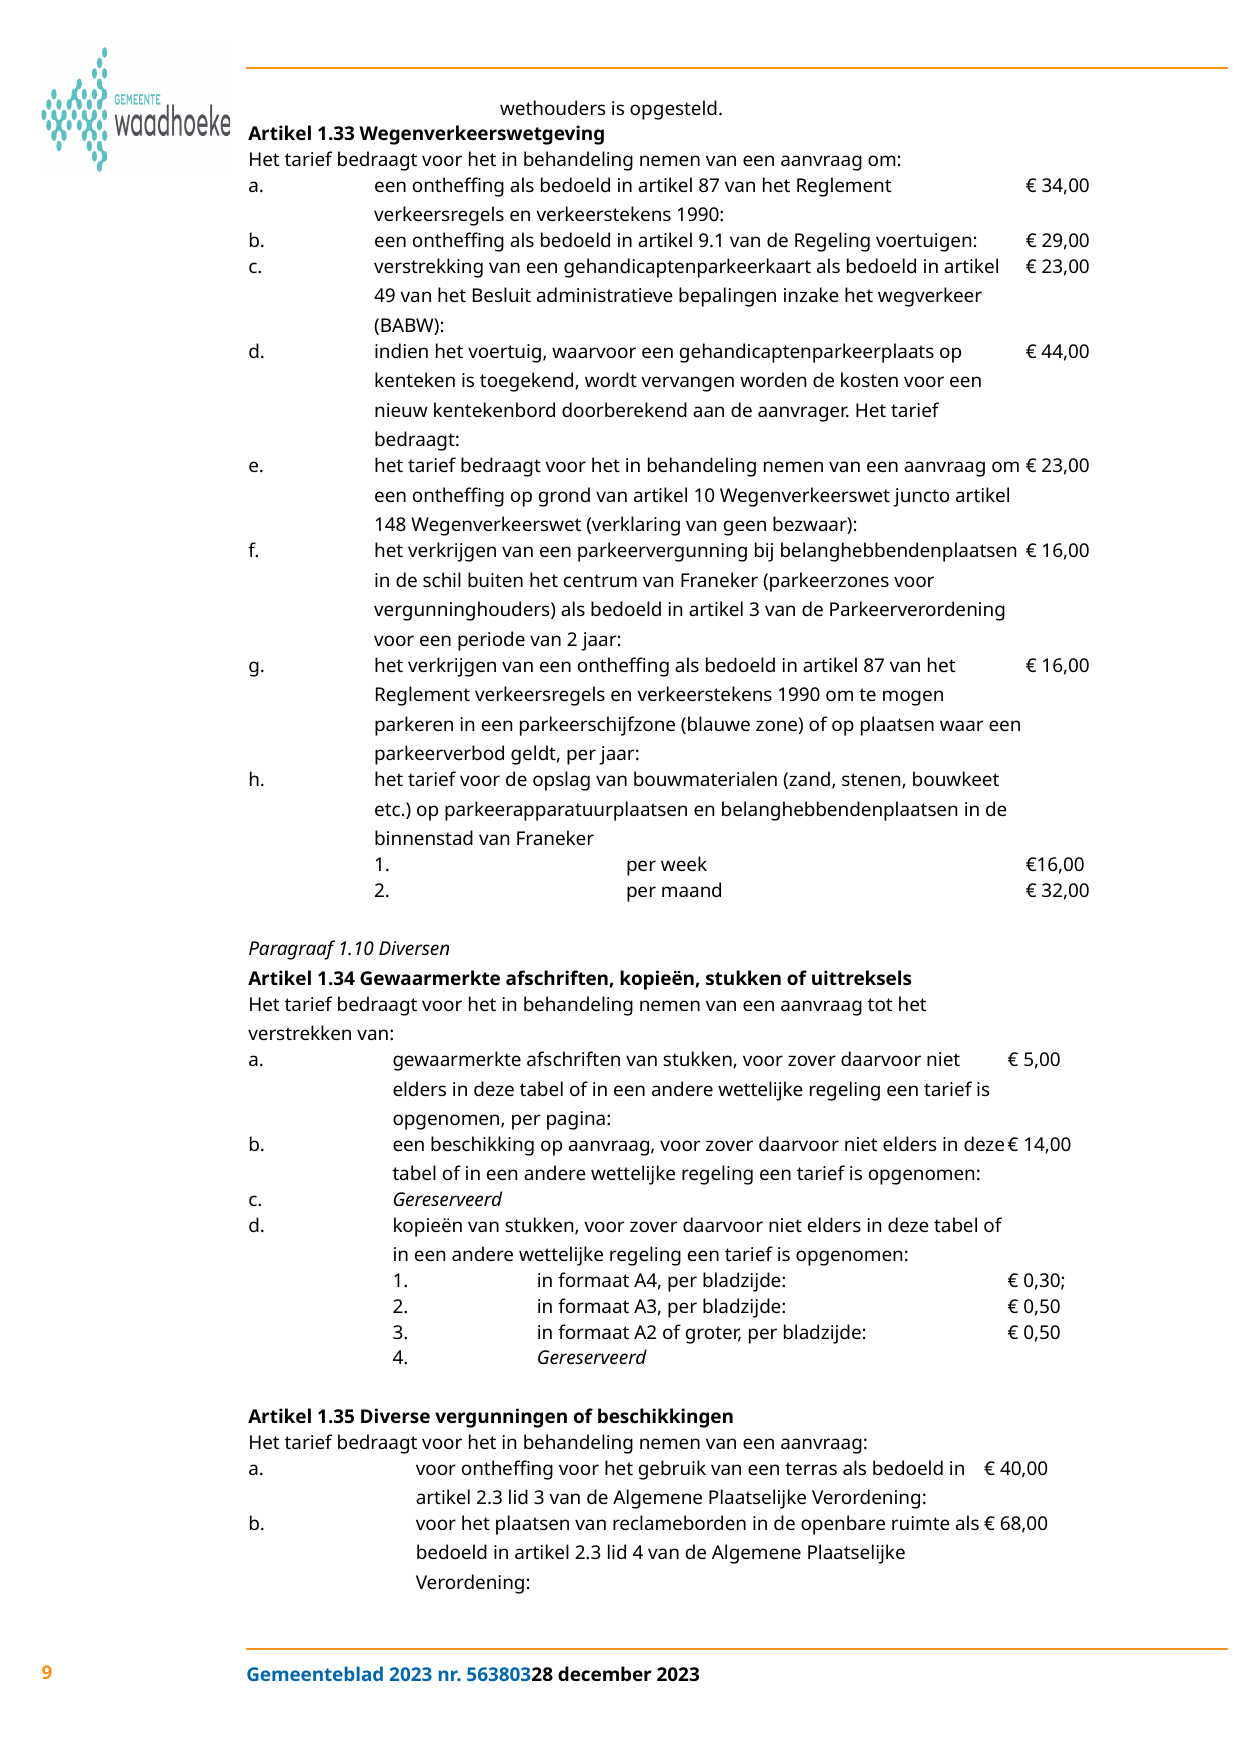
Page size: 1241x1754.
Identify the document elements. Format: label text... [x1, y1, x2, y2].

table_cell Het tarief bedraagt voor het in behandeling nemen van een aanvraag om: [248, 146, 1026, 172]
table_header [984, 1403, 1152, 1429]
table_cell € 40,00 [984, 1455, 1152, 1510]
table_cell € 5,00 [1007, 1046, 1152, 1131]
table_cell per week [626, 851, 1026, 877]
table_cell 3. [392, 1319, 537, 1344]
table_cell a. [248, 172, 374, 227]
table_header [1007, 965, 1152, 991]
table_cell [1026, 766, 1152, 851]
table_cell [1007, 1212, 1152, 1267]
table_cell € 23,00 [1026, 453, 1152, 537]
table_cell verstrekking van een gehandicaptenparkeerkaart als bedoeld in artikel 49 van het Besluit administratieve bepalingen inzake het wegverkeer (BABW): [374, 253, 1026, 338]
table_cell het verkrijgen van een ontheffing als bedoeld in artikel 87 van het Reglement verkeersregels en verkeerstekens 1990 om te mogen parkeren in een parkeerschijfzone (blauwe zone) of op plaatsen waar een parkeerverbod geldt, per jaar: [374, 652, 1026, 766]
table_cell indien het voertuig, waarvoor een gehandicaptenparkeerplaats op kenteken is toegekend, wordt vervangen worden de kosten voor een nieuw kentekenbord doorberekend aan de aanvrager. Het tarief bedraagt: [374, 338, 1026, 452]
table_cell [1026, 95, 1152, 121]
table_cell in formaat A3, per bladzijde: [537, 1293, 1007, 1319]
table_cell a. [248, 1046, 392, 1131]
table_cell 2. [374, 877, 626, 903]
table_cell [1026, 121, 1152, 146]
table_cell het tarief bedraagt voor het in behandeling nemen van een aanvraag om een ontheffing op grond van artikel 10 Wegenverkeerswet juncto artikel 148 Wegenverkeerswet (verklaring van geen bezwaar): [374, 453, 1026, 537]
table_cell [374, 95, 500, 121]
table_cell c. [248, 253, 374, 338]
table_cell kopieën van stukken, voor zover daarvoor niet elders in deze tabel of in een andere wettelijke regeling een tarief is opgenomen: [392, 1212, 1007, 1267]
table_cell [248, 1268, 392, 1293]
table_cell € 32,00 [1026, 877, 1152, 903]
table_cell [248, 877, 374, 903]
table_cell het tarief voor de opslag van bouwmaterialen (zand, stenen, bouwkeet etc.) op parkeerapparatuurplaatsen en belanghebbendenplaatsen in de binnenstad van Franeker [374, 766, 1026, 851]
table_cell h. [248, 766, 374, 851]
table_cell Artikel 1.33 Wegenverkeerswetgeving [248, 121, 1026, 146]
table_cell 1. [374, 851, 626, 877]
table_cell € 34,00 [1026, 172, 1152, 227]
table_header Artikel 1.34 Gewaarmerkte afschriften, kopieën, stukken of uittreksels [248, 965, 1007, 991]
table_cell d. [248, 338, 374, 452]
table_cell [1026, 146, 1152, 172]
table_cell [248, 95, 374, 121]
table_cell € 0,50 [1007, 1293, 1152, 1319]
table_cell het verkrijgen van een parkeervergunning bij belanghebbendenplaatsen in de schil buiten het centrum van Franeker (parkeerzones voor vergunninghouders) als bedoeld in artikel 3 van de Parkeerverordening voor een periode van 2 jaar: [374, 537, 1026, 652]
table_cell [248, 1319, 392, 1344]
table_cell wethouders is opgesteld. [500, 95, 1026, 121]
picture [41, 47, 231, 172]
table_cell € 0,30; [1007, 1268, 1152, 1293]
table_cell € 16,00 [1026, 537, 1152, 652]
table_header Artikel 1.35 Diverse vergunningen of beschikkingen [248, 1403, 984, 1429]
table_cell een ontheffing als bedoeld in artikel 87 van het Reglement verkeersregels en verkeerstekens 1990: [374, 172, 1026, 227]
table_cell [248, 851, 374, 877]
table_cell [1007, 1345, 1152, 1370]
table_cell c. [248, 1186, 392, 1212]
table_cell per maand [626, 877, 1026, 903]
table_cell voor het plaatsen van reclameborden in de openbare ruimte als bedoeld in artikel 2.3 lid 4 van de Algemene Plaatselijke Verordening: [416, 1510, 984, 1595]
table_cell [248, 1293, 392, 1319]
table_cell Het tarief bedraagt voor het in behandeling nemen van een aanvraag: [248, 1429, 984, 1455]
table_cell een ontheffing als bedoeld in artikel 9.1 van de Regeling voertuigen: [374, 227, 1026, 253]
table_cell een beschikking op aanvraag, voor zover daarvoor niet elders in deze tabel of in een andere wettelijke regeling een tarief is opgenomen: [392, 1131, 1007, 1186]
table_cell a. [248, 1455, 416, 1510]
table_cell [248, 1345, 392, 1370]
table_cell e. [248, 453, 374, 537]
table_cell €16,00 [1026, 851, 1152, 877]
table_cell Gereserveerd [392, 1186, 1007, 1212]
table_cell € 44,00 [1026, 338, 1152, 452]
table_cell g. [248, 652, 374, 766]
table_cell d. [248, 1212, 392, 1267]
table_cell € 68,00 [984, 1510, 1152, 1595]
table_cell € 23,00 [1026, 253, 1152, 338]
table_cell in formaat A4, per bladzijde: [537, 1268, 1007, 1293]
table_cell € 14,00 [1007, 1131, 1152, 1186]
table_cell 1. [392, 1268, 537, 1293]
table_cell gewaarmerkte afschriften van stukken, voor zover daarvoor niet elders in deze tabel of in een andere wettelijke regeling een tarief is opgenomen, per pagina: [392, 1046, 1007, 1131]
table_cell 2. [392, 1293, 537, 1319]
table_cell b. [248, 1510, 416, 1595]
table_cell Gereserveerd [537, 1345, 1007, 1370]
table_cell 4. [392, 1345, 537, 1370]
table_cell Het tarief bedraagt voor het in behandeling nemen van een aanvraag tot het verstrekken van: [248, 991, 1007, 1046]
table_cell voor ontheffing voor het gebruik van een terras als bedoeld in artikel 2.3 lid 3 van de Algemene Plaatselijke Verordening: [416, 1455, 984, 1510]
table_cell f. [248, 537, 374, 652]
table_cell € 0,50 [1007, 1319, 1152, 1344]
table_cell b. [248, 227, 374, 253]
table_cell in formaat A2 of groter, per bladzijde: [537, 1319, 1007, 1344]
table_cell [1007, 991, 1152, 1046]
table_cell [1007, 1186, 1152, 1212]
table_cell € 16,00 [1026, 652, 1152, 766]
table_cell € 29,00 [1026, 227, 1152, 253]
text Paragraaf 1.10 Diversen [248, 935, 1152, 961]
table_cell [984, 1429, 1152, 1455]
table_cell b. [248, 1131, 392, 1186]
